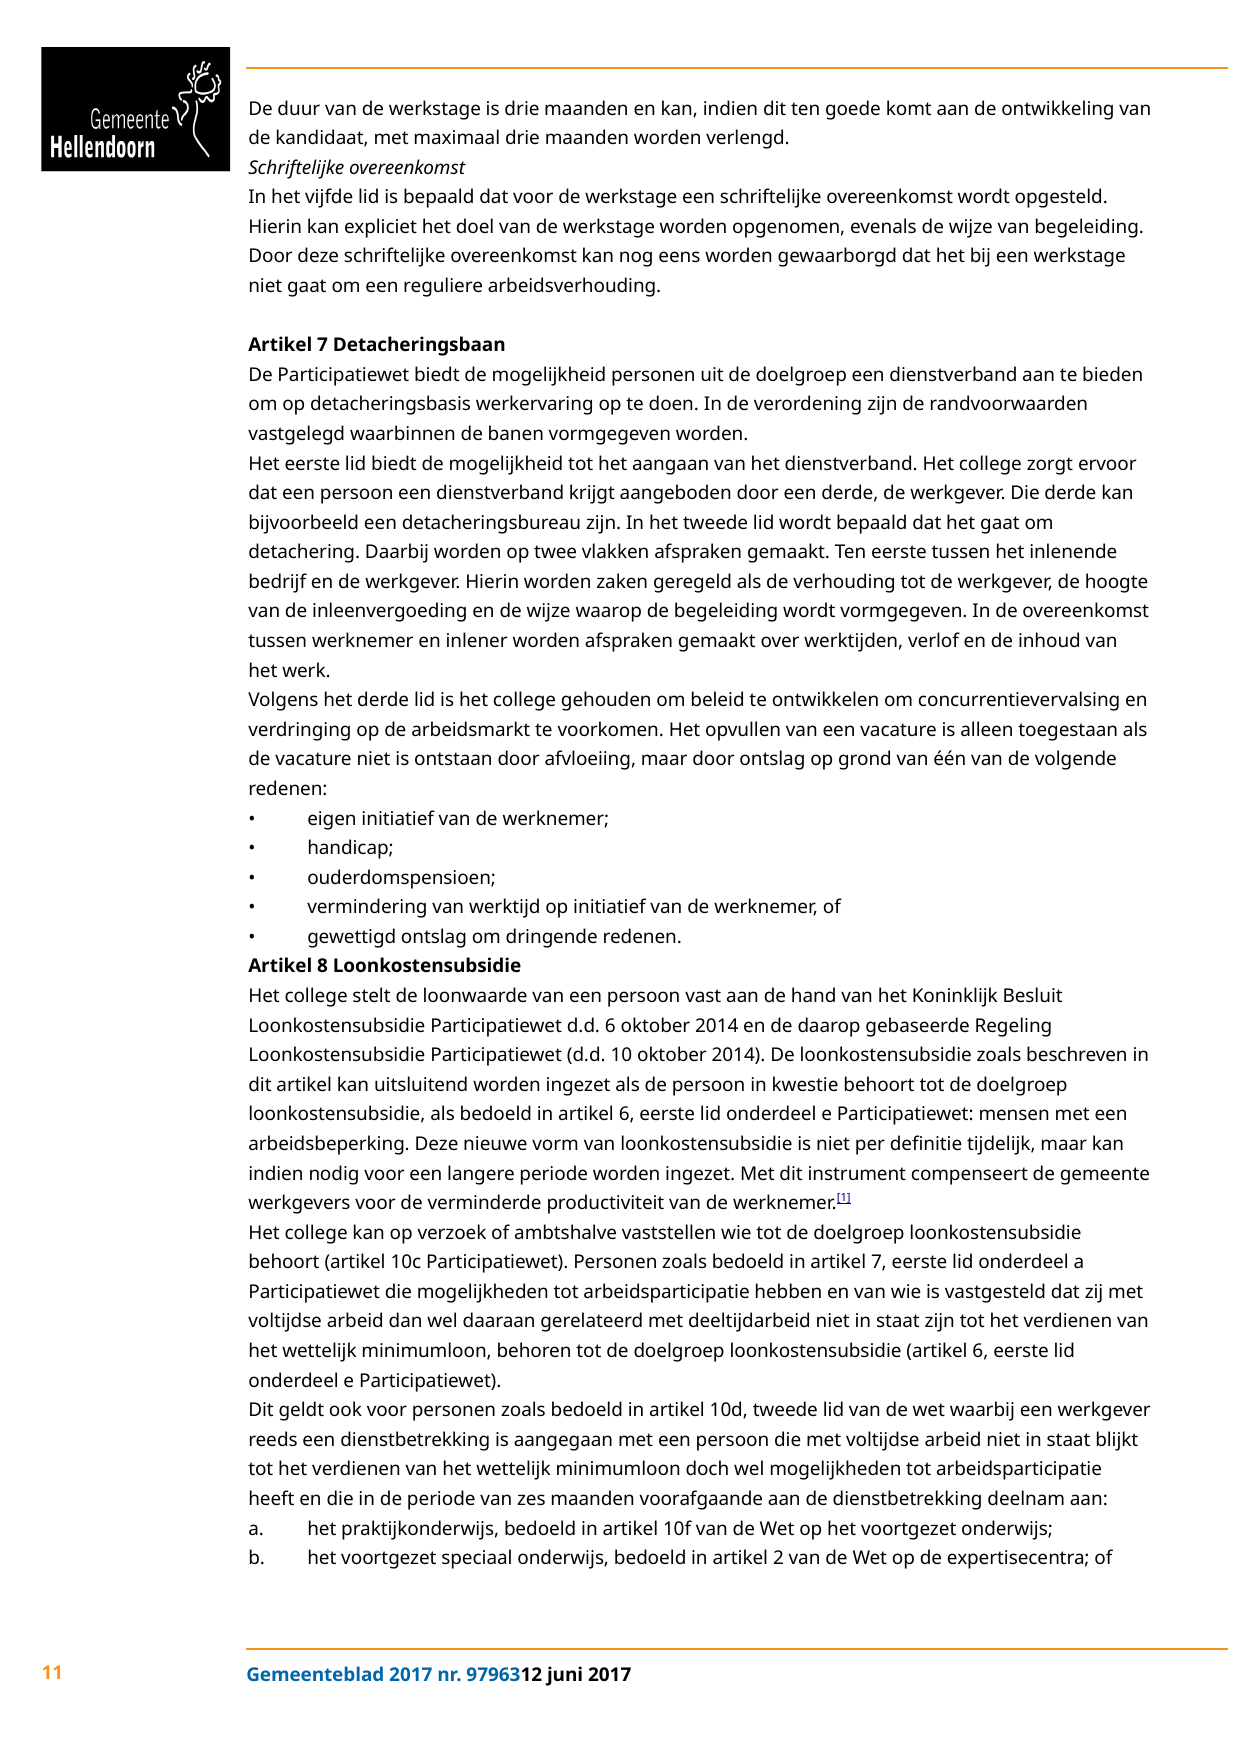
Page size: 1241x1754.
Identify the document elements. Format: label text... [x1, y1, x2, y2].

list ouderdomspensioen; [248, 864, 1152, 890]
text De Participatiewet biedt de mogelijkheid personen uit de doelgroep een dienstverband aan te bieden om op detacheringsbasis werkervaring op te doen. In de verordening zijn de randvoorwaarden vastgelegd waarbinnen de banen vormgegeven worden. [248, 361, 1152, 446]
text De duur van de werkstage is drie maanden en kan, indien dit ten goede komt aan de ontwikkeling van de kandidaat, met maximaal drie maanden worden verlengd. [248, 95, 1152, 150]
list het praktijkonderwijs, bedoeld in artikel 10f van de Wet op het voortgezet onderwijs; [248, 1515, 1152, 1541]
text Artikel 8 Loonkostensubsidie [248, 953, 1152, 978]
text Het college stelt de loonwaarde van een persoon vast aan de hand van het Koninklijk Besluit Loonkostensubsidie Participatiewet d.d. 6 oktober 2014 en de daarop gebaseerde Regeling Loonkostensubsidie Participatiewet (d.d. 10 oktober 2014). De loonkostensubsidie zoals beschreven in dit artikel kan uitsluitend worden ingezet als de persoon in kwestie behoort tot de doelgroep loonkostensubsidie, als bedoeld in artikel 6, eerste lid onderdeel e Participatiewet: mensen met een arbeidsbeperking. Deze nieuwe vorm van loonkostensubsidie is niet per definitie tijdelijk, maar kan indien nodig voor een langere periode worden ingezet. Met dit instrument compenseert de gemeente werkgevers voor de verminderde productiviteit van de werknemer.[1] [248, 982, 1152, 1215]
list eigen initiatief van de werknemer; [248, 805, 1152, 831]
list vermindering van werktijd op initiatief van de werknemer, of [248, 893, 1152, 919]
text In het vijfde lid is bepaald dat voor de werkstage een schriftelijke overeenkomst wordt opgesteld. Hierin kan expliciet het doel van de werkstage worden opgenomen, evenals de wijze van begeleiding. Door deze schriftelijke overeenkomst kan nog eens worden gewaarborgd dat het bij een werkstage niet gaat om een reguliere arbeidsverhouding. [248, 183, 1152, 298]
list het voortgezet speciaal onderwijs, bedoeld in artikel 2 van de Wet op de expertisecentra; of [248, 1544, 1152, 1570]
text Het college kan op verzoek of ambtshalve vaststellen wie tot de doelgroep loonkostensubsidie behoort (artikel 10c Participatiewet). Personen zoals bedoeld in artikel 7, eerste lid onderdeel a Participatiewet die mogelijkheden tot arbeidsparticipatie hebben en van wie is vastgesteld dat zij met voltijdse arbeid dan wel daaraan gerelateerd met deeltijdarbeid niet in staat zijn tot het verdienen van het wettelijk minimumloon, behoren tot de doelgroep loonkostensubsidie (artikel 6, eerste lid onderdeel e Participatiewet). [248, 1219, 1152, 1393]
text Dit geldt ook voor personen zoals bedoeld in artikel 10d, tweede lid van de wet waarbij een werkgever reeds een dienstbetrekking is aangegaan met een persoon die met voltijdse arbeid niet in staat blijkt tot het verdienen van het wettelijk minimumloon doch wel mogelijkheden tot arbeidsparticipatie heeft en die in de periode van zes maanden voorafgaande aan de dienstbetrekking deelnam aan: [248, 1396, 1152, 1511]
text Het eerste lid biedt de mogelijkheid tot het aangaan van het dienstverband. Het college zorgt ervoor dat een persoon een dienstverband krijgt aangeboden door een derde, de werkgever. Die derde kan bijvoorbeeld een detacheringsbureau zijn. In het tweede lid wordt bepaald dat het gaat om detachering. Daarbij worden op twee vlakken afspraken gemaakt. Ten eerste tussen het inlenende bedrijf en de werkgever. Hierin worden zaken geregeld als de verhouding tot de werkgever, de hoogte van de inleenvergoeding en de wijze waarop de begeleiding wordt vormgegeven. In de overeenkomst tussen werknemer en inlener worden afspraken gemaakt over werktijden, verlof en de inhoud van het werk. [248, 450, 1152, 683]
text Schriftelijke overeenkomst [248, 154, 1152, 180]
picture [41, 47, 231, 172]
text Artikel 7 Detacheringsbaan [248, 331, 1152, 357]
text Volgens het derde lid is het college gehouden om beleid te ontwikkelen om concurrentievervalsing en verdringing op de arbeidsmarkt te voorkomen. Het opvullen van een vacature is alleen toegestaan als de vacature niet is ontstaan door afvloeiing, maar door ontslag op grond van één van de volgende redenen: [248, 686, 1152, 801]
list handicap; [248, 834, 1152, 860]
list gewettigd ontslag om dringende redenen. [248, 923, 1152, 949]
